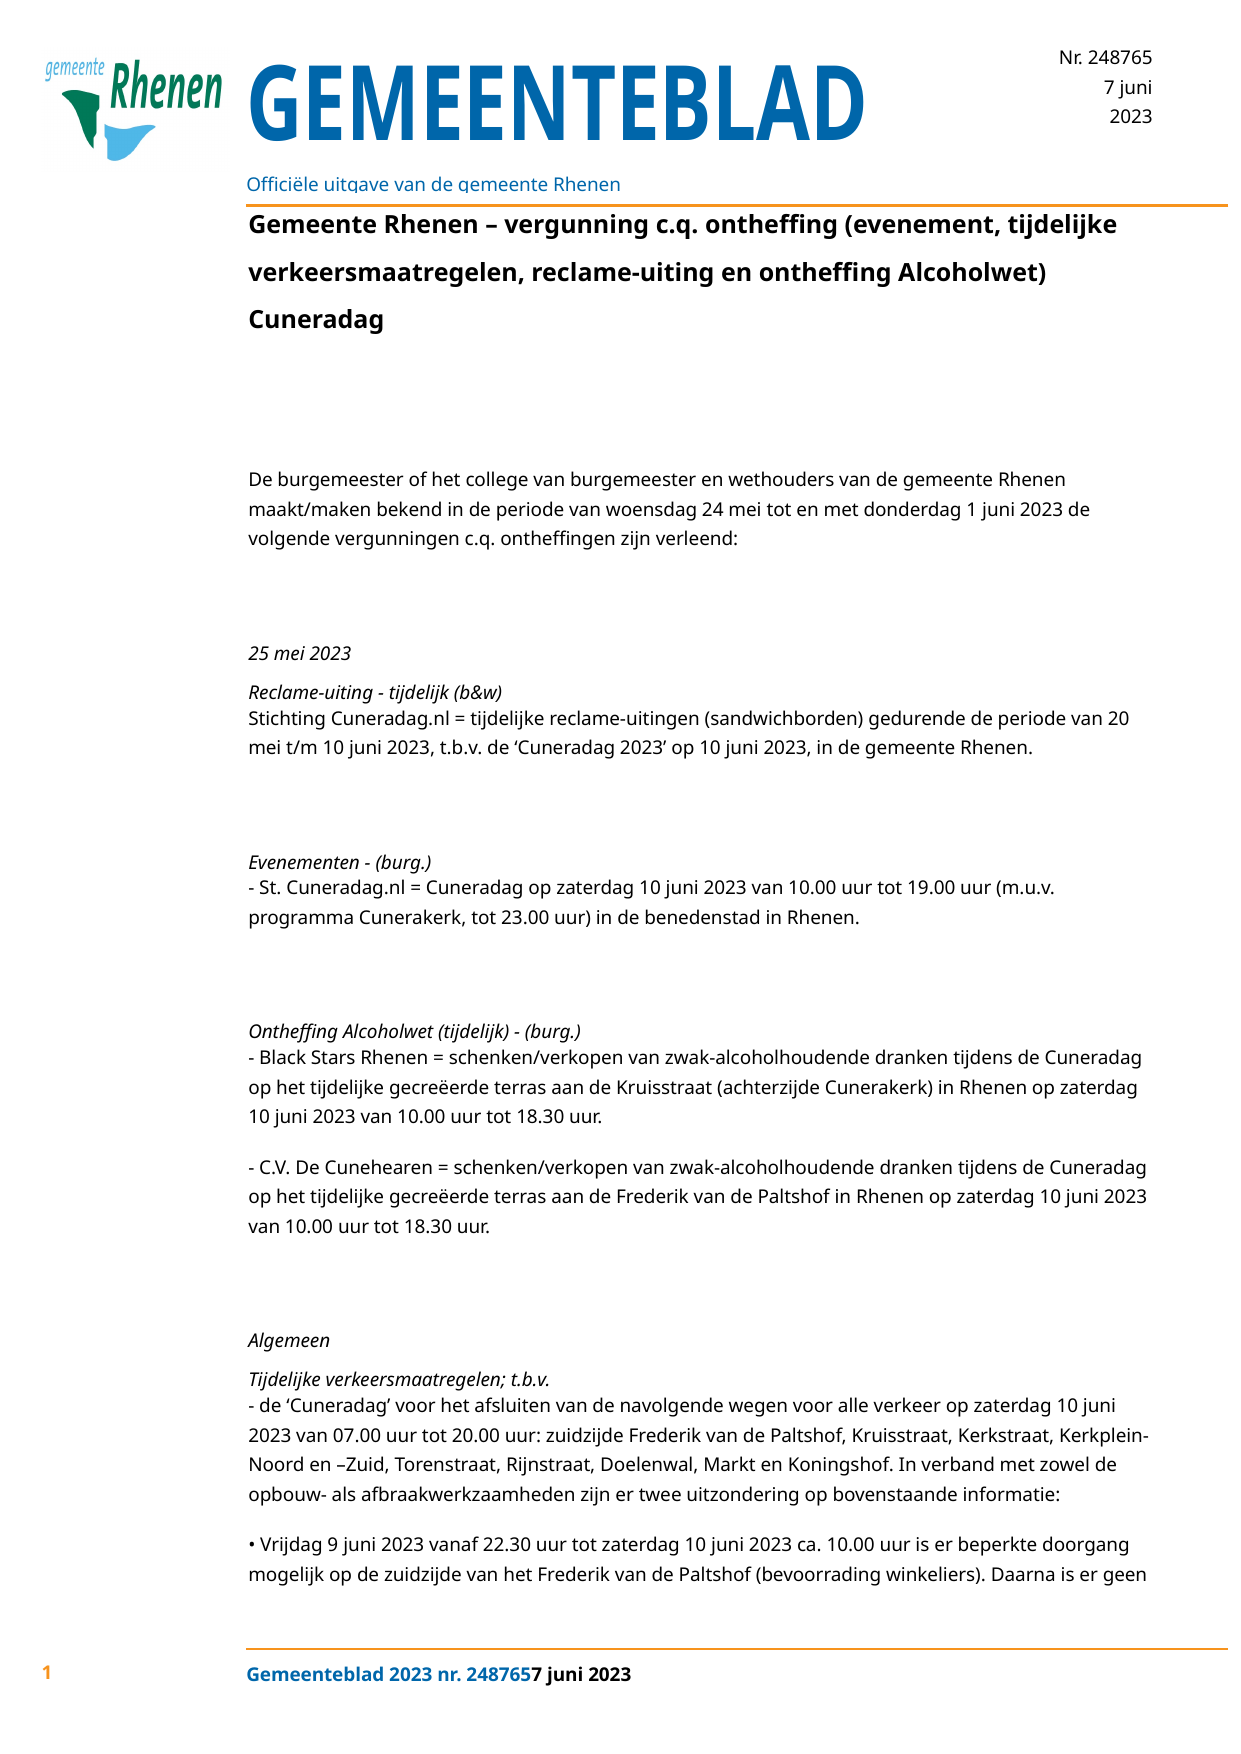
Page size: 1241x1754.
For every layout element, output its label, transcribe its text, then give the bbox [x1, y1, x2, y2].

picture [41, 47, 231, 172]
text Reclame-uiting - tijdelijk (b&w) [248, 679, 1152, 705]
text Tijdelijke verkeersmaatregelen; t.b.v. [248, 1367, 1152, 1392]
text - Black Stars Rhenen = schenken/verkopen van zwak-alcoholhoudende dranken tijdens de Cuneradag op het tijdelijke gecreëerde terras aan de Kruisstraat (achterzijde Cunerakerk) in Rhenen op zaterdag 10 juni 2023 van 10.00 uur tot 18.30 uur. [248, 1044, 1152, 1129]
text 25 mei 2023 [248, 640, 1152, 666]
text - de ‘Cuneradag’ voor het afsluiten van de navolgende wegen voor alle verkeer op zaterdag 10 juni 2023 van 07.00 uur tot 20.00 uur: zuidzijde Frederik van de Paltshof, Kruisstraat, Kerkstraat, Kerkplein-Noord en –Zuid, Torenstraat, Rijnstraat, Doelenwal, Markt en Koningshof. In verband met zowel de opbouw- als afbraakwerkzaamheden zijn er twee uitzondering op bovenstaande informatie: [248, 1392, 1152, 1507]
text Stichting Cuneradag.nl = tijdelijke reclame-uitingen (sandwichborden) gedurende de periode van 20 mei t/m 10 juni 2023, t.b.v. de ‘Cuneradag 2023’ op 10 juni 2023, in de gemeente Rhenen. [248, 705, 1152, 760]
text Algemeen [248, 1327, 1152, 1353]
text Gemeente Rhenen – vergunning c.q. ontheffing (evenement, tijdelijke verkeersmaatregelen, reclame-uiting en ontheffing Alcoholwet) Cuneradag [248, 207, 1152, 336]
text Ontheffing Alcoholwet (tijdelijk) - (burg.) [248, 1018, 1152, 1044]
text • Vrijdag 9 juni 2023 vanaf 22.30 uur tot zaterdag 10 juni 2023 ca. 10.00 uur is er beperkte doorgang mogelijk op de zuidzijde van het Frederik van de Paltshof (bevoorrading winkeliers). Daarna is er geen [248, 1532, 1152, 1587]
text - C.V. De Cunehearen = schenken/verkopen van zwak-alcoholhoudende dranken tijdens de Cuneradag op het tijdelijke gecreëerde terras aan de Frederik van de Paltshof in Rhenen op zaterdag 10 juni 2023 van 10.00 uur tot 18.30 uur. [248, 1154, 1152, 1239]
text De burgemeester of het college van burgemeester en wethouders van de gemeente Rhenen maakt/maken bekend in de periode van woensdag 24 mei tot en met donderdag 1 juni 2023 de volgende vergunningen c.q. ontheffingen zijn verleend: [248, 466, 1152, 551]
text - St. Cuneradag.nl = Cuneradag op zaterdag 10 juni 2023 van 10.00 uur tot 19.00 uur (m.u.v. programma Cunerakerk, tot 23.00 uur) in de benedenstad in Rhenen. [248, 874, 1152, 930]
text Evenementen - (burg.) [248, 849, 1152, 874]
